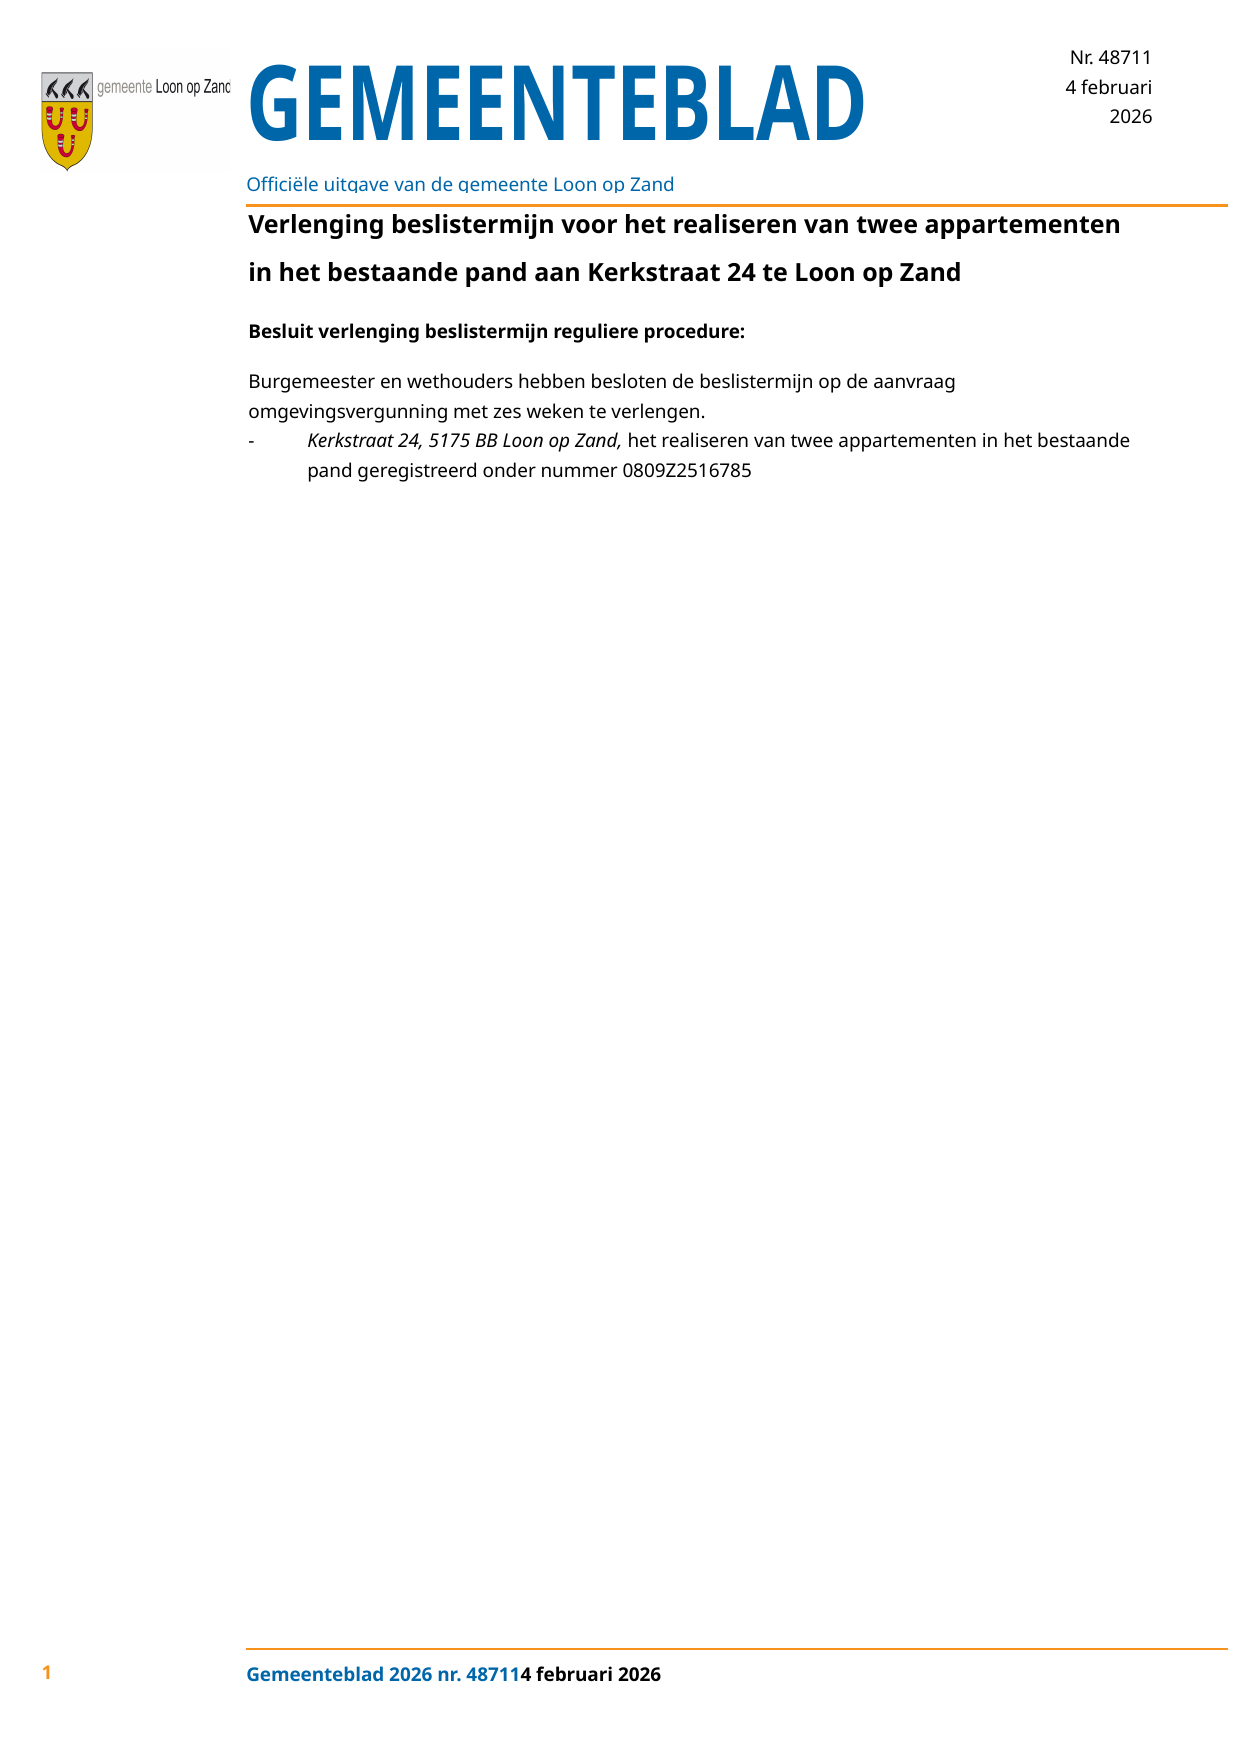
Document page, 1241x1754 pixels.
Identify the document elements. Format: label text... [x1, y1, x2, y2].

text Besluit verlenging beslistermijn reguliere procedure: [248, 318, 1152, 344]
list Kerkstraat 24, 5175 BB Loon op Zand, het realiseren van twee appartementen in het bestaande pand geregistreerd onder nummer 0809Z2516785 [248, 427, 1152, 483]
picture [41, 47, 231, 172]
text Burgemeester en wethouders hebben besloten de beslistermijn op de aanvraag omgevingsvergunning met zes weken te verlengen. [248, 368, 1152, 424]
text Verlenging beslistermijn voor het realiseren van twee appartementen in het bestaande pand aan Kerkstraat 24 te Loon op Zand [248, 207, 1152, 288]
